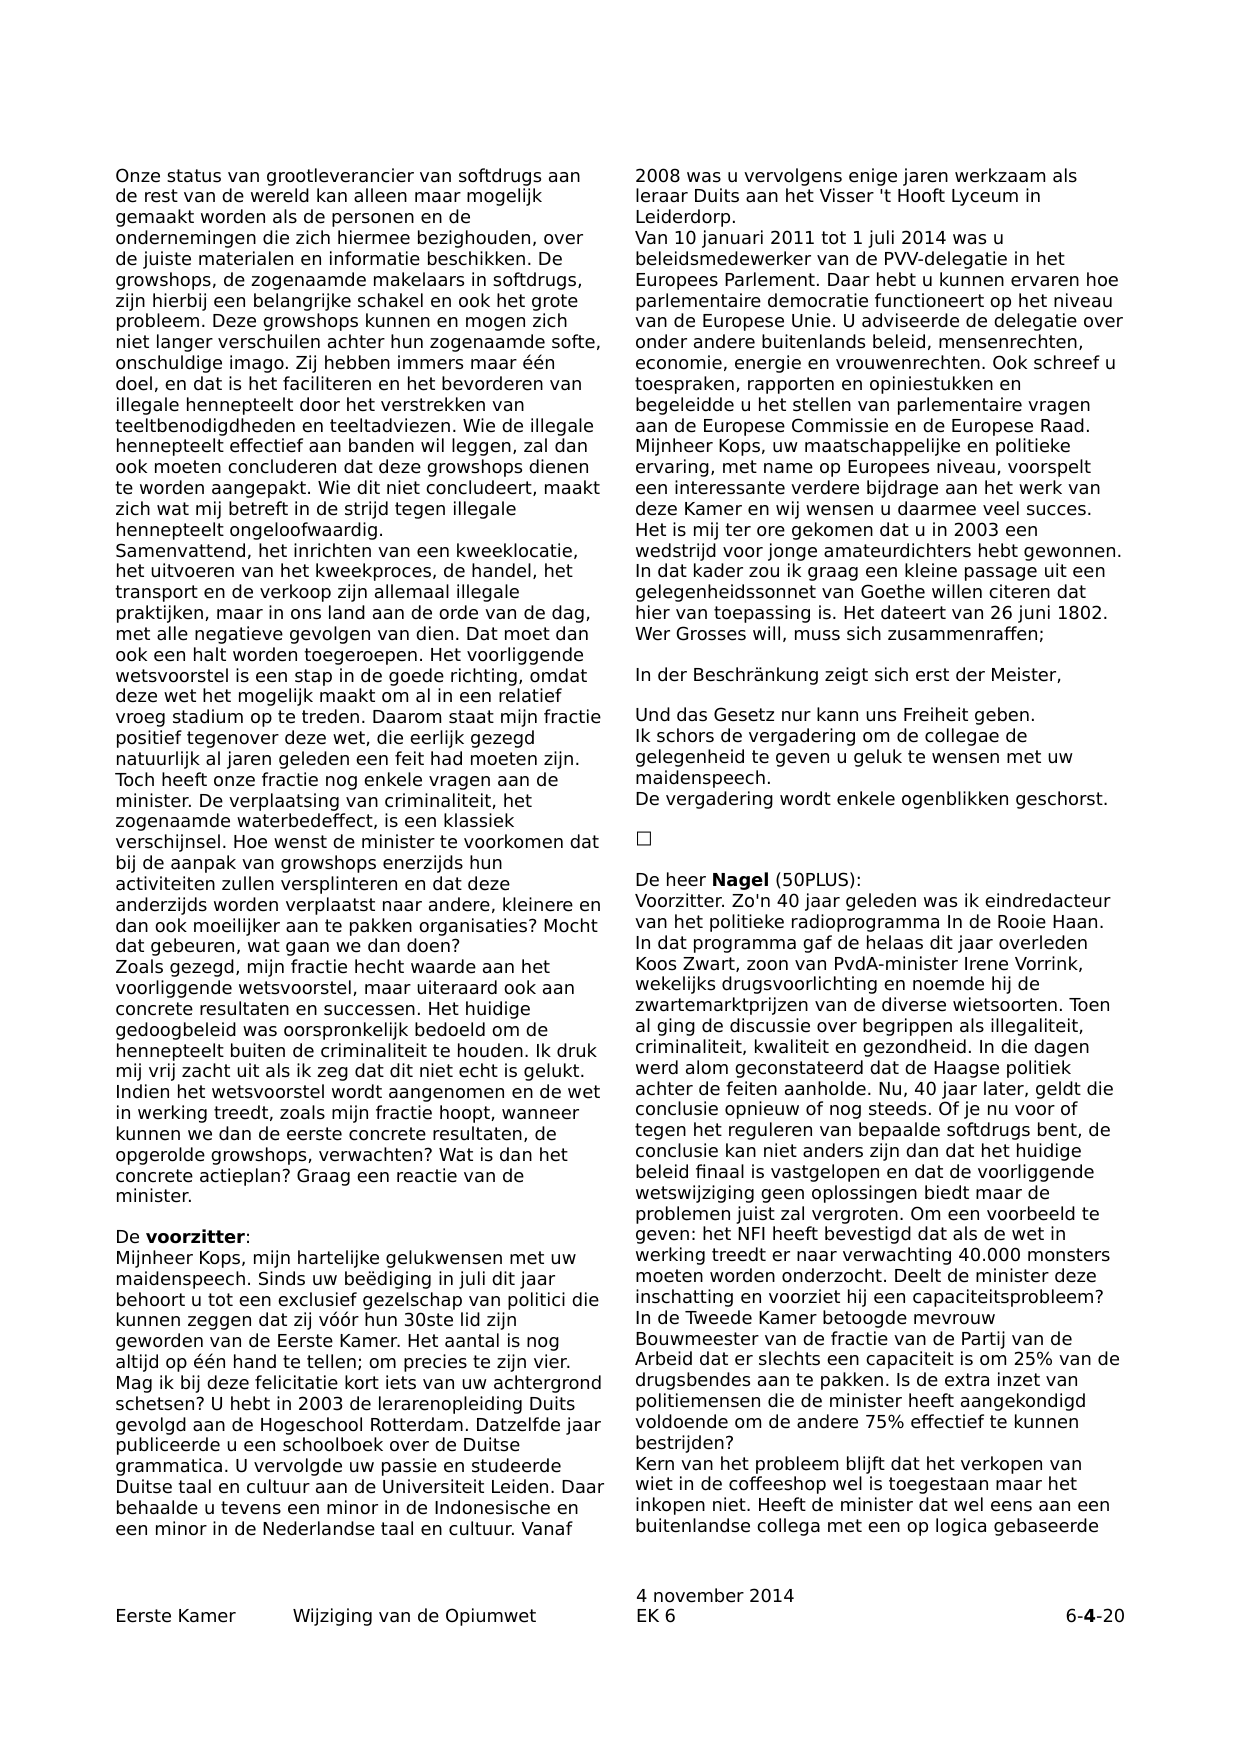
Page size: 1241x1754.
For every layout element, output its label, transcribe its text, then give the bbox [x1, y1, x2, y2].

text Mag ik bij deze felicitatie kort iets van uw achtergrond schetsen? U hebt in 2003 de lerarenopleiding Duits gevolgd aan de Hogeschool Rotterdam. Datzelfde jaar publiceerde u een schoolboek over de Duitse grammatica. U vervolgde uw passie en studeerde Duitse taal en cultuur aan de Universiteit Leiden. Daar behaalde u tevens een minor in de Indonesische en een minor in de Nederlandse taal en cultuur. Vanaf [115, 1373, 605, 1539]
text Samenvattend, het inrichten van een kweeklocatie, het uitvoeren van het kweekproces, de handel, het transport en de verkoop zijn allemaal illegale praktijken, maar in ons land aan de orde van de dag, met alle negatieve gevolgen van dien. Dat moet dan ook een halt worden toegeroepen. Het voorliggende wetsvoorstel is een stap in de goede richting, omdat deze wet het mogelijk maakt om al in een relatief vroeg stadium op te treden. Daarom staat mijn fractie positief tegenover deze wet, die eerlijk gezegd natuurlijk al jaren geleden een feit had moeten zijn. [115, 540, 605, 769]
text In de Tweede Kamer betoogde mevrouw Bouwmeester van de fractie van de Partij van de Arbeid dat er slechts een capaciteit is om 25% van de drugsbendes aan te pakken. Is de extra inzet van politiemensen die de minister heeft aangekondigd voldoende om de andere 75% effectief te kunnen bestrijden? [635, 1307, 1125, 1453]
text Onze status van grootleverancier van softdrugs aan de rest van de wereld kan alleen maar mogelijk gemaakt worden als de personen en de ondernemingen die zich hiermee bezighouden, over de juiste materialen en informatie beschikken. De growshops, de zogenaamde makelaars in softdrugs, zijn hierbij een belangrijke schakel en ook het grote probleem. Deze growshops kunnen en mogen zich niet langer verschuilen achter hun zogenaamde softe, onschuldige imago. Zij hebben immers maar één doel, en dat is het faciliteren en het bevorderen van illegale hennepteelt door het verstrekken van teeltbenodigdheden en teeltadviezen. Wie de illegale hennepteelt effectief aan banden wil leggen, zal dan ook moeten concluderen dat deze growshops dienen te worden aangepakt. Wie dit niet concludeert, maakt zich wat mij betreft in de strijd tegen illegale hennepteelt ongeloofwaardig. [115, 165, 605, 540]
text Mijnheer Kops, mijn hartelijke gelukwensen met uw maidenspeech. Sinds uw beëdiging in juli dit jaar behoort u tot een exclusief gezelschap van politici die kunnen zeggen dat zij vóór hun 30ste lid zijn geworden van de Eerste Kamer. Het aantal is nog altijd op één hand te tellen; om precies te zijn vier. [115, 1248, 605, 1373]
text Voorzitter. Zo'n 40 jaar geleden was ik eindredacteur van het politieke radioprogramma In de Rooie Haan. In dat programma gaf de helaas dit jaar overleden Koos Zwart, zoon van PvdA-minister Irene Vorrink, wekelijks drugsvoorlichting en noemde hij de zwartemarktprijzen van de diverse wietsoorten. Toen al ging de discussie over begrippen als illegaliteit, criminaliteit, kwaliteit en gezondheid. In die dagen werd alom geconstateerd dat de Haagse politiek achter de feiten aanholde. Nu, 40 jaar later, geldt die conclusie opnieuw of nog steeds. Of je nu voor of tegen het reguleren van bepaalde softdrugs bent, de conclusie kan niet anders zijn dan dat het huidige beleid finaal is vastgelopen en dat de voorliggende wetswijziging geen oplossingen biedt maar de problemen juist zal vergroten. Om een voorbeeld te geven: het NFI heeft bevestigd dat als de wet in werking treedt er naar verwachting 40.000 monsters moeten worden onderzocht. Deelt de minister deze inschatting en voorziet hij een capaciteitsprobleem? [635, 891, 1125, 1307]
text Het is mij ter ore gekomen dat u in 2003 een wedstrijd voor jonge amateurdichters hebt gewonnen. In dat kader zou ik graag een kleine passage uit een gelegenheidssonnet van Goethe willen citeren dat hier van toepassing is. Het dateert van 26 juni 1802. [635, 519, 1125, 624]
text Van 10 januari 2011 tot 1 juli 2014 was u beleidsmedewerker van de PVV-delegatie in het Europees Parlement. Daar hebt u kunnen ervaren hoe parlementaire democratie functioneert op het niveau van de Europese Unie. U adviseerde de delegatie over onder andere buitenlands beleid, mensenrechten, economie, energie en vrouwenrechten. Ook schreef u toespraken, rapporten en opiniestukken en begeleidde u het stellen van parlementaire vragen aan de Europese Commissie en de Europese Raad. [635, 228, 1125, 436]
text Zoals gezegd, mijn fractie hecht waarde aan het voorliggende wetsvoorstel, maar uiteraard ook aan concrete resultaten en successen. Het huidige gedoogbeleid was oorspronkelijk bedoeld om de hennepteelt buiten de criminaliteit te houden. Ik druk mij vrij zacht uit als ik zeg dat dit niet echt is gelukt. Indien het wetsvoorstel wordt aangenomen en de wet in werking treedt, zoals mijn fractie hoopt, wanneer kunnen we dan de eerste concrete resultaten, de opgerolde growshops, verwachten? Wat is dan het concrete actieplan? Graag een reactie van de minister. [115, 957, 605, 1207]
text ⬜ [635, 829, 1125, 850]
text Ik schors de vergadering om de collegae de gelegenheid te geven u geluk te wensen met uw maidenspeech. [635, 726, 1125, 788]
text In der Beschränkung zeigt sich erst der Meister, [635, 664, 1125, 685]
text Mijnheer Kops, uw maatschappelijke en politieke ervaring, met name op Europees niveau, voorspelt een interessante verdere bijdrage aan het werk van deze Kamer en wij wensen u daarmee veel succes. [635, 436, 1125, 519]
text Und das Gesetz nur kann uns Freiheit geben. [635, 705, 1125, 726]
text De heer Nagel (50PLUS): [635, 870, 1125, 891]
text Toch heeft onze fractie nog enkele vragen aan de minister. De verplaatsing van criminaliteit, het zogenaamde waterbedeffect, is een klassiek verschijnsel. Hoe wenst de minister te voorkomen dat bij de aanpak van growshops enerzijds hun activiteiten zullen versplinteren en dat deze anderzijds worden verplaatst naar andere, kleinere en dan ook moeilijker aan te pakken organisaties? Mocht dat gebeuren, wat gaan we dan doen? [115, 769, 605, 957]
text Wer Grosses will, muss sich zusammenraffen; [635, 624, 1125, 644]
text De voorzitter: [115, 1227, 605, 1248]
text 2008 was u vervolgens enige jaren werkzaam als leraar Duits aan het Visser 't Hooft Lyceum in Leiderdorp. [635, 165, 1125, 228]
text De vergadering wordt enkele ogenblikken geschorst. [635, 788, 1125, 809]
text Kern van het probleem blijft dat het verkopen van wiet in de coffeeshop wel is toegestaan maar het inkopen niet. Heeft de minister dat wel eens aan een buitenlandse collega met een op logica gebaseerde [635, 1453, 1125, 1537]
